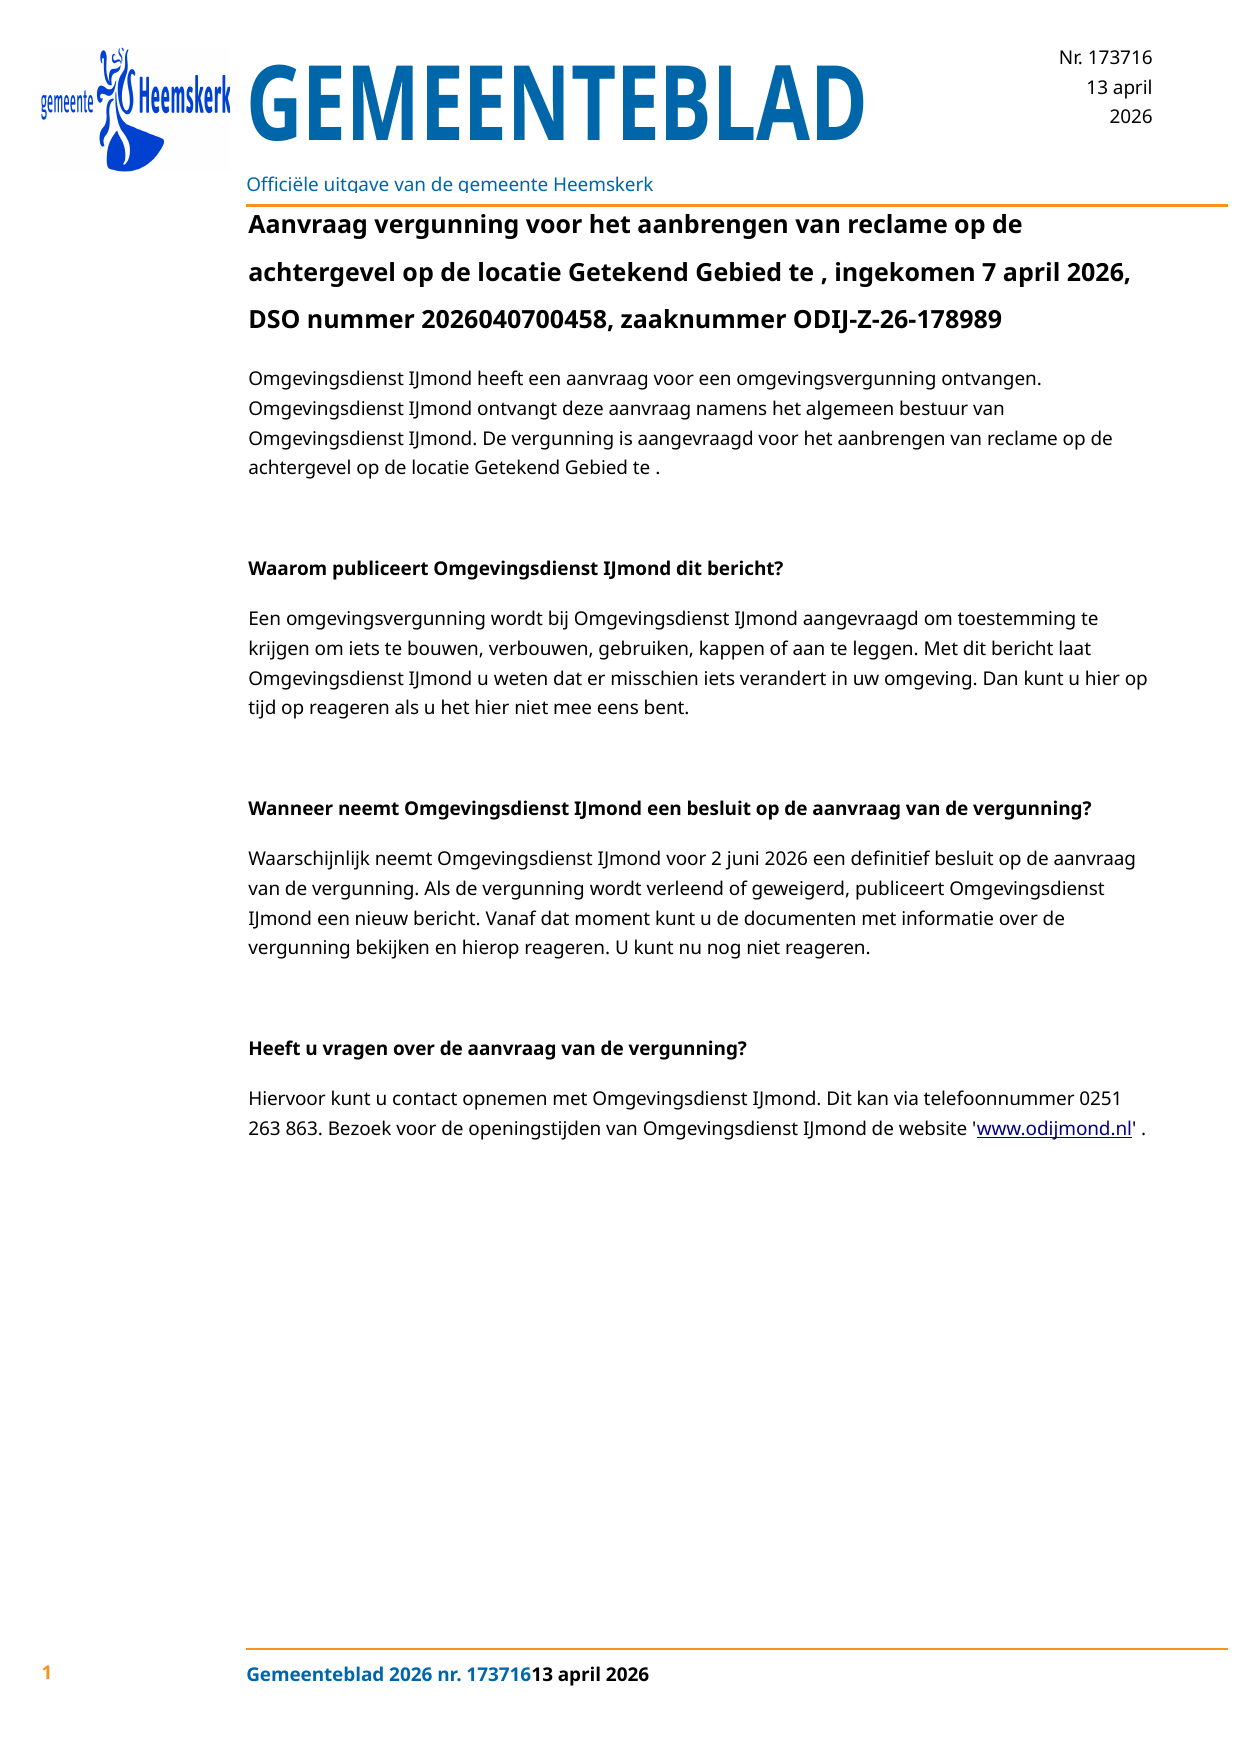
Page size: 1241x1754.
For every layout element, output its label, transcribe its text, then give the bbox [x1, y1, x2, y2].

text Hiervoor kunt u contact opnemen met Omgevingsdienst IJmond. Dit kan via telefoonnummer 0251 263 863. Bezoek voor de openingstijden van Omgevingsdienst IJmond de website 'www.odijmond.nl' . [248, 1086, 1152, 1141]
text Waarom publiceert Omgevingsdienst IJmond dit bericht? [248, 555, 1152, 581]
text Wanneer neemt Omgevingsdienst IJmond een besluit op de aanvraag van de vergunning? [248, 795, 1152, 821]
picture [41, 47, 231, 172]
text Aanvraag vergunning voor het aanbrengen van reclame op de achtergevel op de locatie Getekend Gebied te , ingekomen 7 april 2026, DSO nummer 2026040700458, zaaknummer ODIJ-Z-26-178989 [248, 207, 1152, 336]
text Een omgevingsvergunning wordt bij Omgevingsdienst IJmond aangevraagd om toestemming te krijgen om iets te bouwen, verbouwen, gebruiken, kappen of aan te leggen. Met dit bericht laat Omgevingsdienst IJmond u weten dat er misschien iets verandert in uw omgeving. Dan kunt u hier op tijd op reageren als u het hier niet mee eens bent. [248, 606, 1152, 720]
text Heeft u vragen over de aanvraag van de vergunning? [248, 1035, 1152, 1061]
text Waarschijnlijk neemt Omgevingsdienst IJmond voor 2 juni 2026 een definitief besluit op de aanvraag van de vergunning. Als de vergunning wordt verleend of geweigerd, publiceert Omgevingsdienst IJmond een nieuw bericht. Vanaf dat moment kunt u de documenten met informatie over de vergunning bekijken en hierop reageren. U kunt nu nog niet reageren. [248, 846, 1152, 960]
text Omgevingsdienst IJmond heeft een aanvraag voor een omgevingsvergunning ontvangen. Omgevingsdienst IJmond ontvangt deze aanvraag namens het algemeen bestuur van Omgevingsdienst IJmond. De vergunning is aangevraagd voor het aanbrengen van reclame op de achtergevel op de locatie Getekend Gebied te . [248, 366, 1152, 480]
